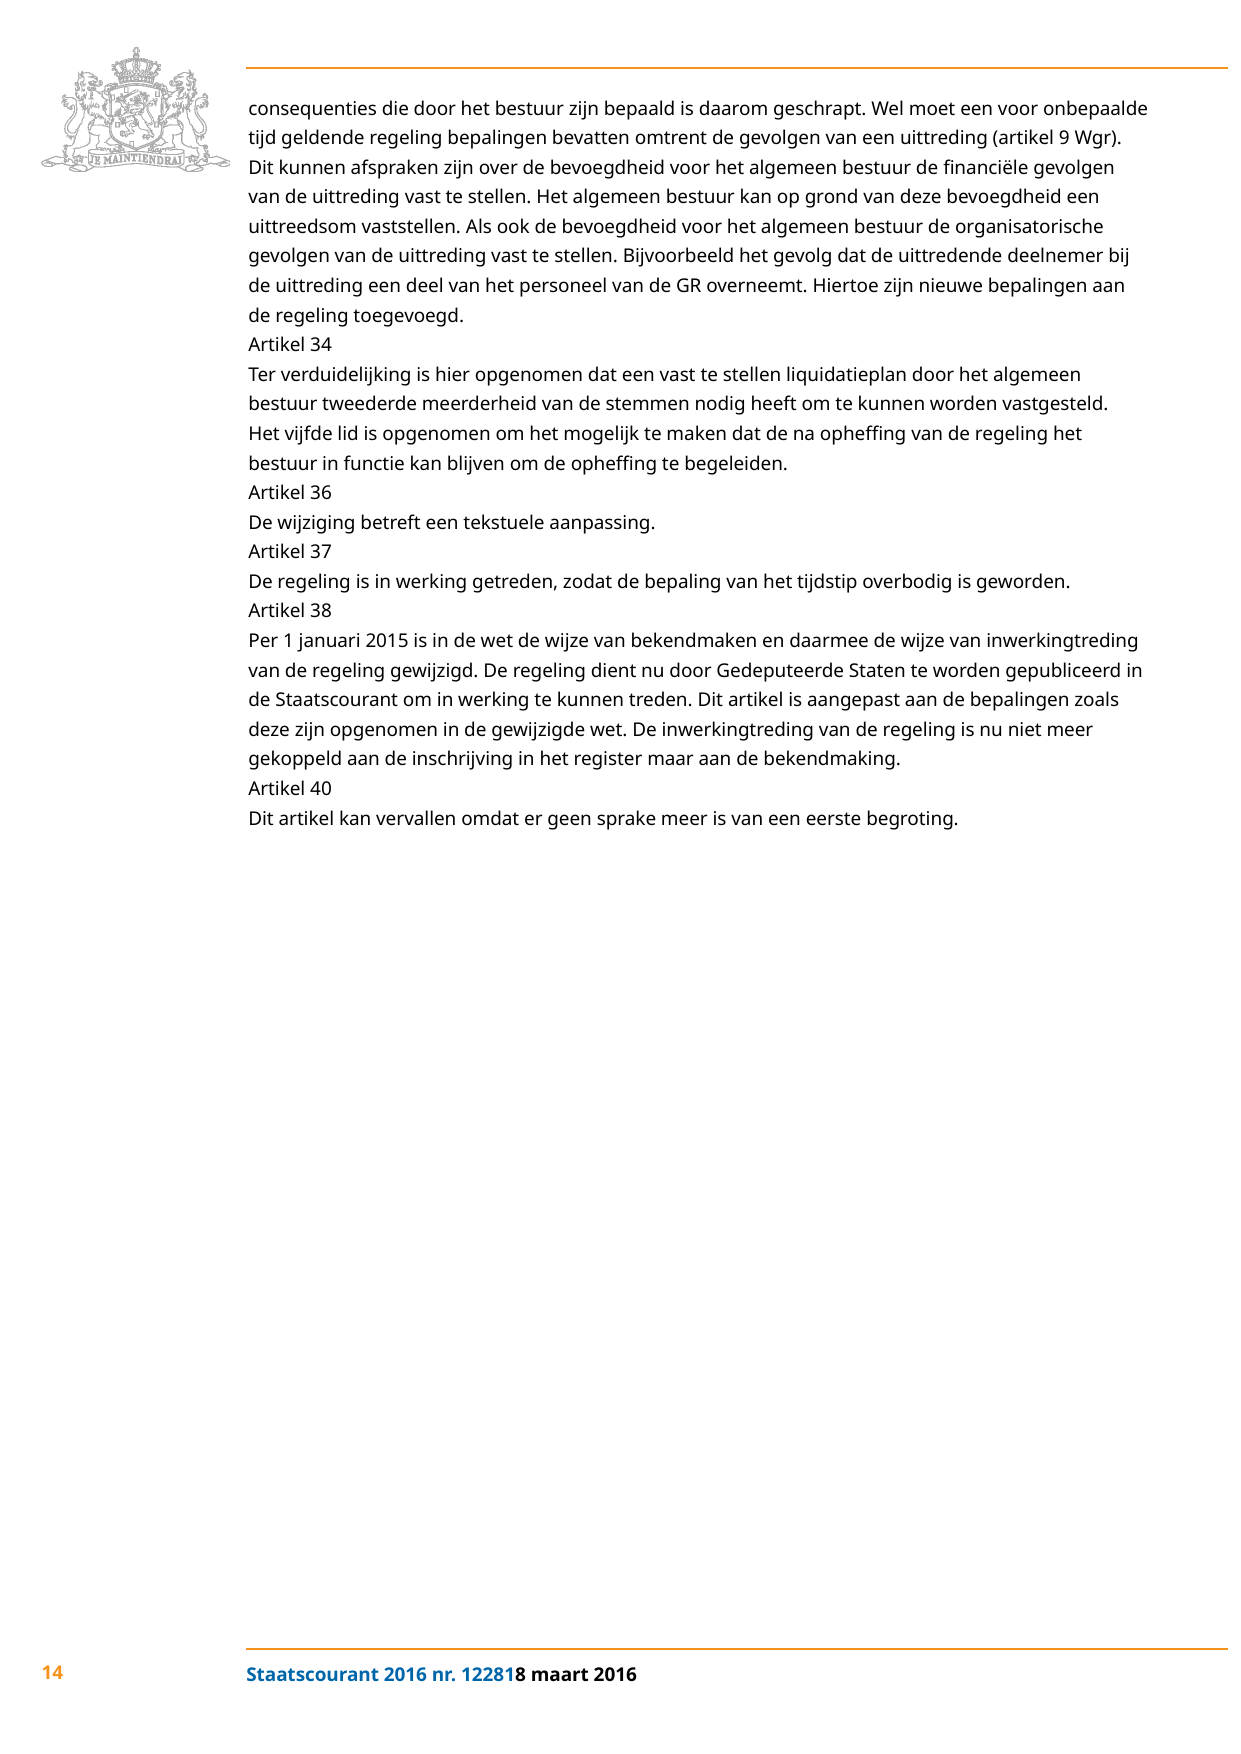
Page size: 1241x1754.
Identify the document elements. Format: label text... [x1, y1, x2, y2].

text De regeling is in werking getreden, zodat de bepaling van het tijdstip overbodig is geworden. [248, 568, 1152, 594]
text Ter verduidelijking is hier opgenomen dat een vast te stellen liquidatieplan door het algemeen bestuur tweederde meerderheid van de stemmen nodig heeft om te kunnen worden vastgesteld. [248, 361, 1152, 416]
text consequenties die door het bestuur zijn bepaald is daarom geschrapt. Wel moet een voor onbepaalde tijd geldende regeling bepalingen bevatten omtrent de gevolgen van een uittreding (artikel 9 Wgr). Dit kunnen afspraken zijn over de bevoegdheid voor het algemeen bestuur de financiële gevolgen van de uittreding vast te stellen. Het algemeen bestuur kan op grond van deze bevoegdheid een uittreedsom vaststellen. Als ook de bevoegdheid voor het algemeen bestuur de organisatorische gevolgen van de uittreding vast te stellen. Bijvoorbeeld het gevolg dat de uittredende deelnemer bij de uittreding een deel van het personeel van de GR overneemt. Hiertoe zijn nieuwe bepalingen aan de regeling toegevoegd. [248, 95, 1152, 328]
picture [41, 47, 231, 172]
text Artikel 36 [248, 479, 1152, 505]
text Artikel 40 [248, 775, 1152, 801]
text De wijziging betreft een tekstuele aanpassing. [248, 509, 1152, 535]
text Artikel 38 [248, 598, 1152, 623]
text Dit artikel kan vervallen omdat er geen sprake meer is van een eerste begroting. [248, 805, 1152, 831]
text Artikel 37 [248, 538, 1152, 564]
text Per 1 januari 2015 is in de wet de wijze van bekendmaken en daarmee de wijze van inwerkingtreding van de regeling gewijzigd. De regeling dient nu door Gedeputeerde Staten te worden gepubliceerd in de Staatscourant om in werking te kunnen treden. Dit artikel is aangepast aan de bepalingen zoals deze zijn opgenomen in de gewijzigde wet. De inwerkingtreding van de regeling is nu niet meer gekoppeld aan de inschrijving in het register maar aan de bekendmaking. [248, 627, 1152, 771]
text Artikel 34 [248, 331, 1152, 357]
text Het vijfde lid is opgenomen om het mogelijk te maken dat de na opheffing van de regeling het bestuur in functie kan blijven om de opheffing te begeleiden. [248, 420, 1152, 476]
